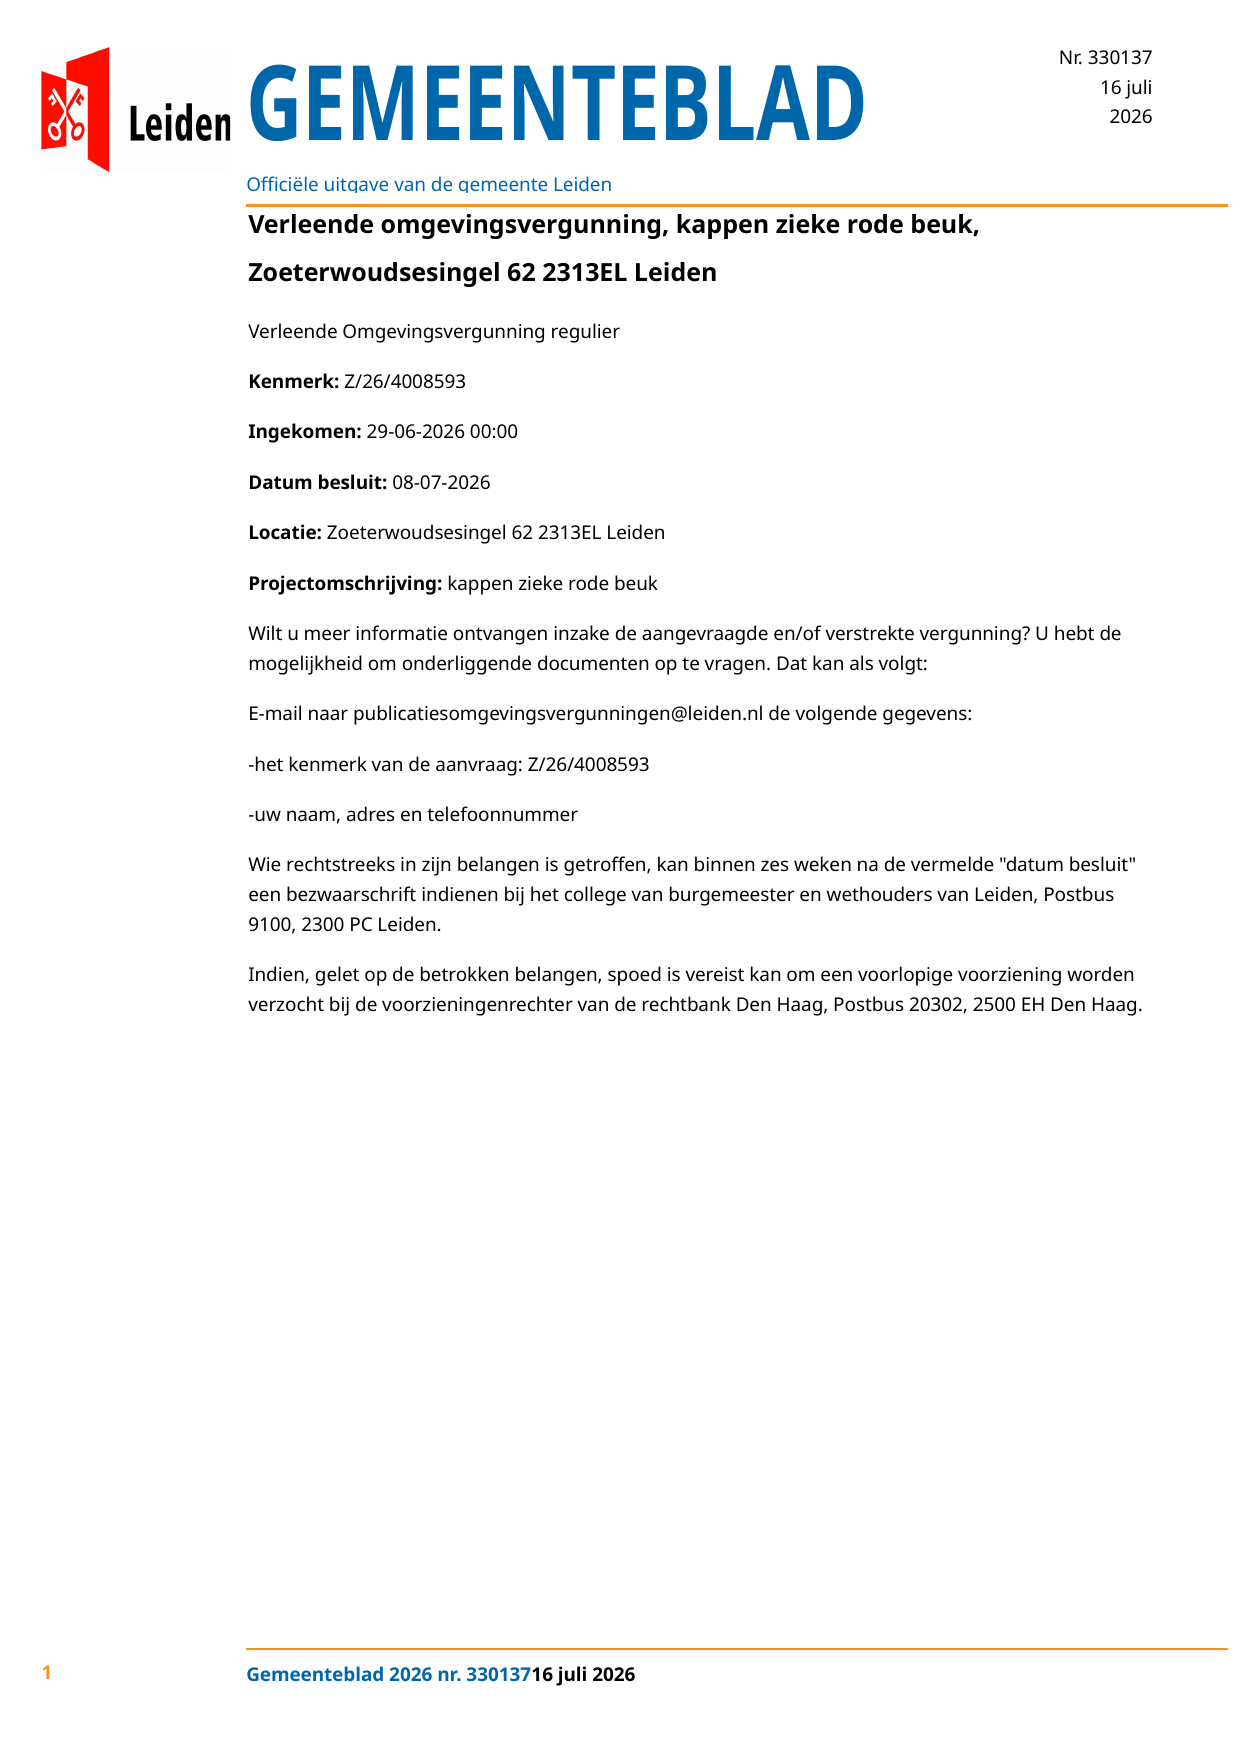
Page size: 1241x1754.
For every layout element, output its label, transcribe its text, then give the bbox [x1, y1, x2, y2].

text Kenmerk: Z/26/4008593 [248, 368, 1152, 394]
text Wie rechtstreeks in zijn belangen is getroffen, kan binnen zes weken na de vermelde "datum besluit" een bezwaarschrift indienen bij het college van burgemeester en wethouders van Leiden, Postbus 9100, 2300 PC Leiden. [248, 852, 1152, 937]
text Indien, gelet op de betrokken belangen, spoed is vereist kan om een voorlopige voorziening worden verzocht bij de voorzieningenrechter van de rechtbank Den Haag, Postbus 20302, 2500 EH Den Haag. [248, 961, 1152, 1017]
text -het kenmerk van de aanvraag: Z/26/4008593 [248, 751, 1152, 777]
text -uw naam, adres en telefoonnummer [248, 801, 1152, 827]
text Verleende omgevingsvergunning, kappen zieke rode beuk, Zoeterwoudsesingel 62 2313EL Leiden [248, 207, 1152, 288]
text Ingekomen: 29-06-2026 00:00 [248, 419, 1152, 444]
text Projectomschrijving: kappen zieke rode beuk [248, 570, 1152, 596]
text Locatie: Zoeterwoudsesingel 62 2313EL Leiden [248, 519, 1152, 545]
text Verleende Omgevingsvergunning regulier [248, 318, 1152, 344]
text Wilt u meer informatie ontvangen inzake de aangevraagde en/of verstrekte vergunning? U hebt de mogelijkheid om onderliggende documenten op te vragen. Dat kan als volgt: [248, 620, 1152, 676]
text Datum besluit: 08-07-2026 [248, 469, 1152, 495]
text E-mail naar publicatiesomgevingsvergunningen@leiden.nl de volgende gegevens: [248, 700, 1152, 726]
picture [41, 47, 231, 172]
